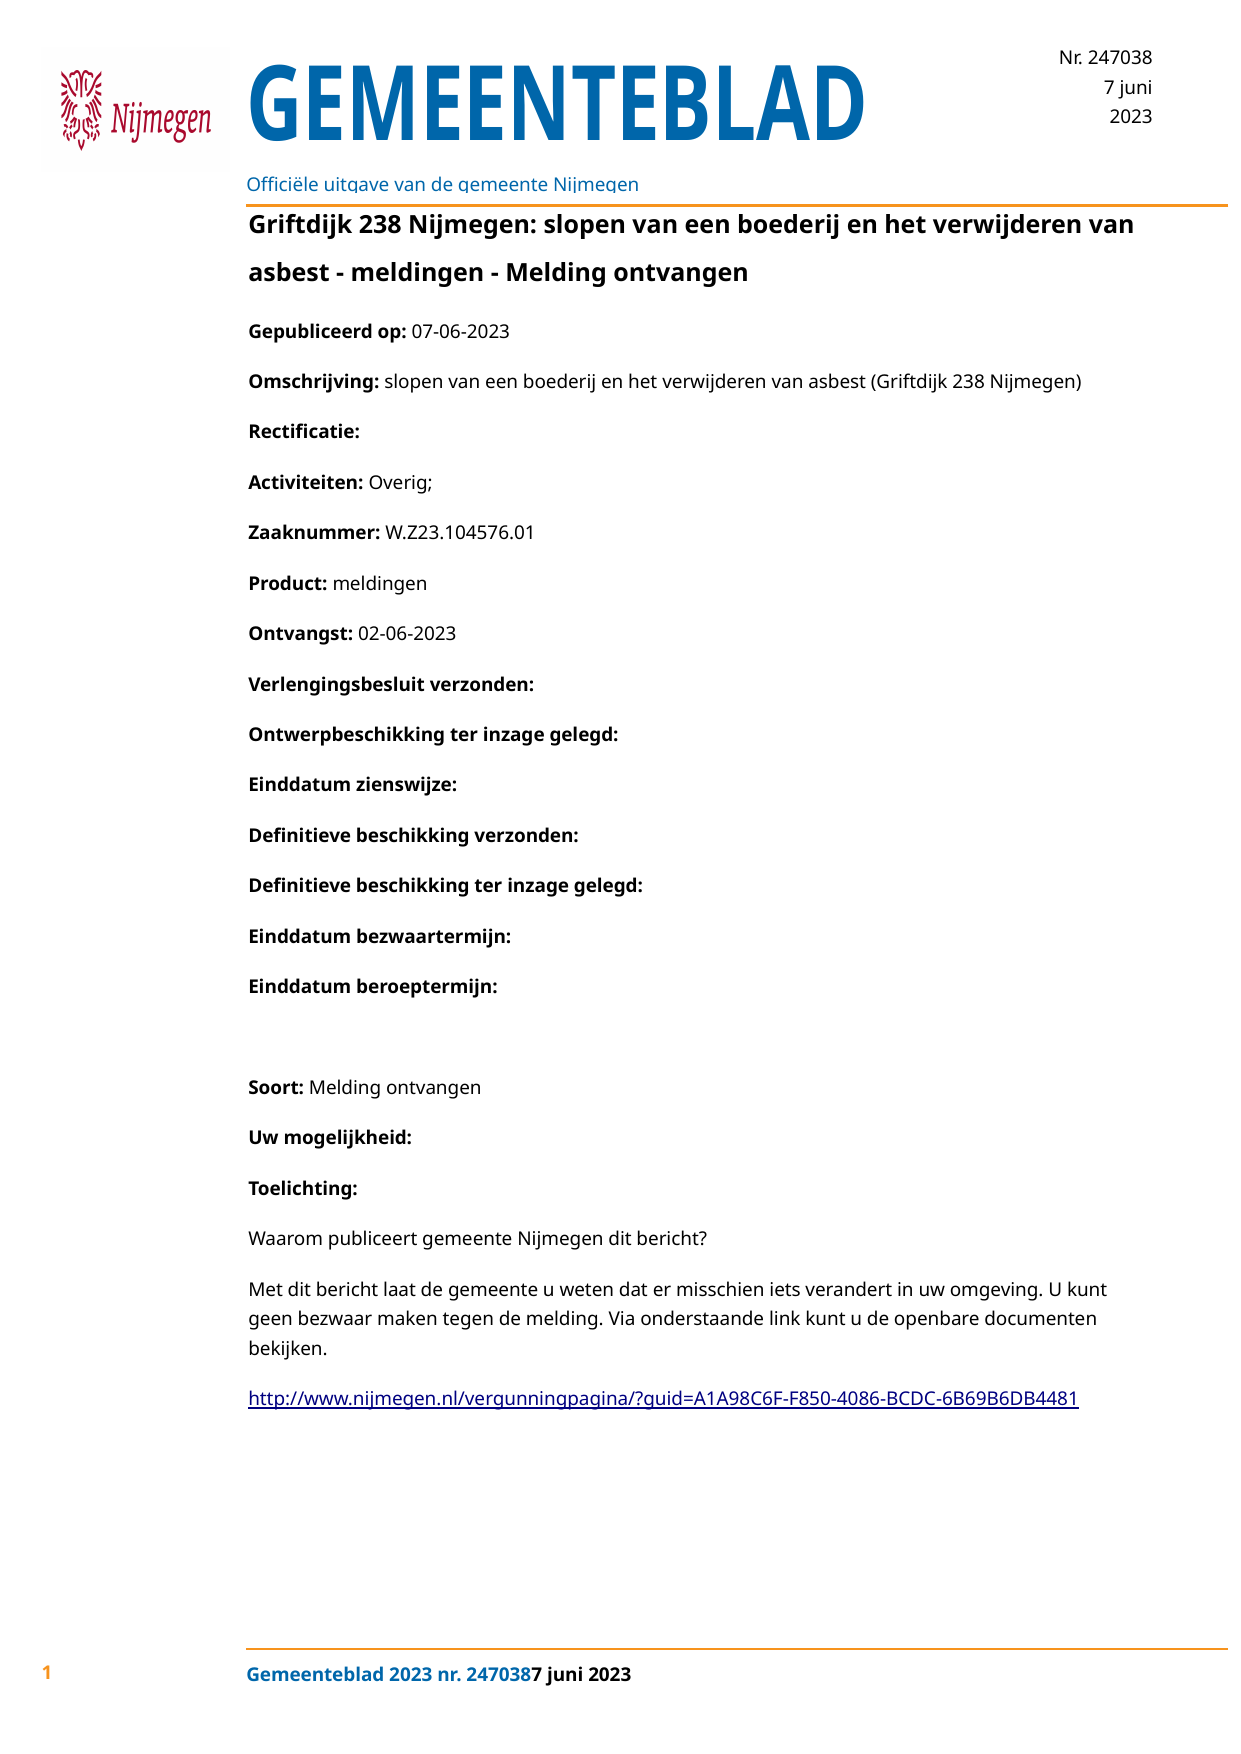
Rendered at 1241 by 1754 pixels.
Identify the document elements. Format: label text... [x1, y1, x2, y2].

text Omschrijving: slopen van een boederij en het verwijderen van asbest (Griftdijk 238 Nijmegen) [248, 368, 1152, 394]
text Met dit bericht laat de gemeente u weten dat er misschien iets verandert in uw omgeving. U kunt geen bezwaar maken tegen de melding. Via onderstaande link kunt u de openbare documenten bekijken. [248, 1276, 1152, 1361]
text Zaaknummer: W.Z23.104576.01 [248, 519, 1152, 545]
text Verlengingsbesluit verzonden: [248, 671, 1152, 697]
text Product: meldingen [248, 570, 1152, 596]
text Gepubliceerd op: 07-06-2023 [248, 318, 1152, 344]
text http://www.nijmegen.nl/vergunningpagina/?guid=A1A98C6F-F850-4086-BCDC-6B69B6DB4481 [248, 1385, 1152, 1411]
text Definitieve beschikking ter inzage gelegd: [248, 872, 1152, 898]
text Uw mogelijkheid: [248, 1124, 1152, 1150]
picture [41, 47, 231, 172]
text Ontvangst: 02-06-2023 [248, 620, 1152, 646]
text Soort: Melding ontvangen [248, 1074, 1152, 1100]
text Einddatum zienswijze: [248, 772, 1152, 797]
text Griftdijk 238 Nijmegen: slopen van een boederij en het verwijderen van asbest - meldingen - Melding ontvangen [248, 207, 1152, 288]
text Waarom publiceert gemeente Nijmegen dit bericht? [248, 1225, 1152, 1251]
text Activiteiten: Overig; [248, 469, 1152, 495]
text Einddatum bezwaartermijn: [248, 923, 1152, 949]
text Einddatum beroeptermijn: [248, 973, 1152, 999]
text Rectificatie: [248, 419, 1152, 444]
text Toelichting: [248, 1175, 1152, 1201]
text Definitieve beschikking verzonden: [248, 822, 1152, 848]
text Ontwerpbeschikking ter inzage gelegd: [248, 721, 1152, 747]
